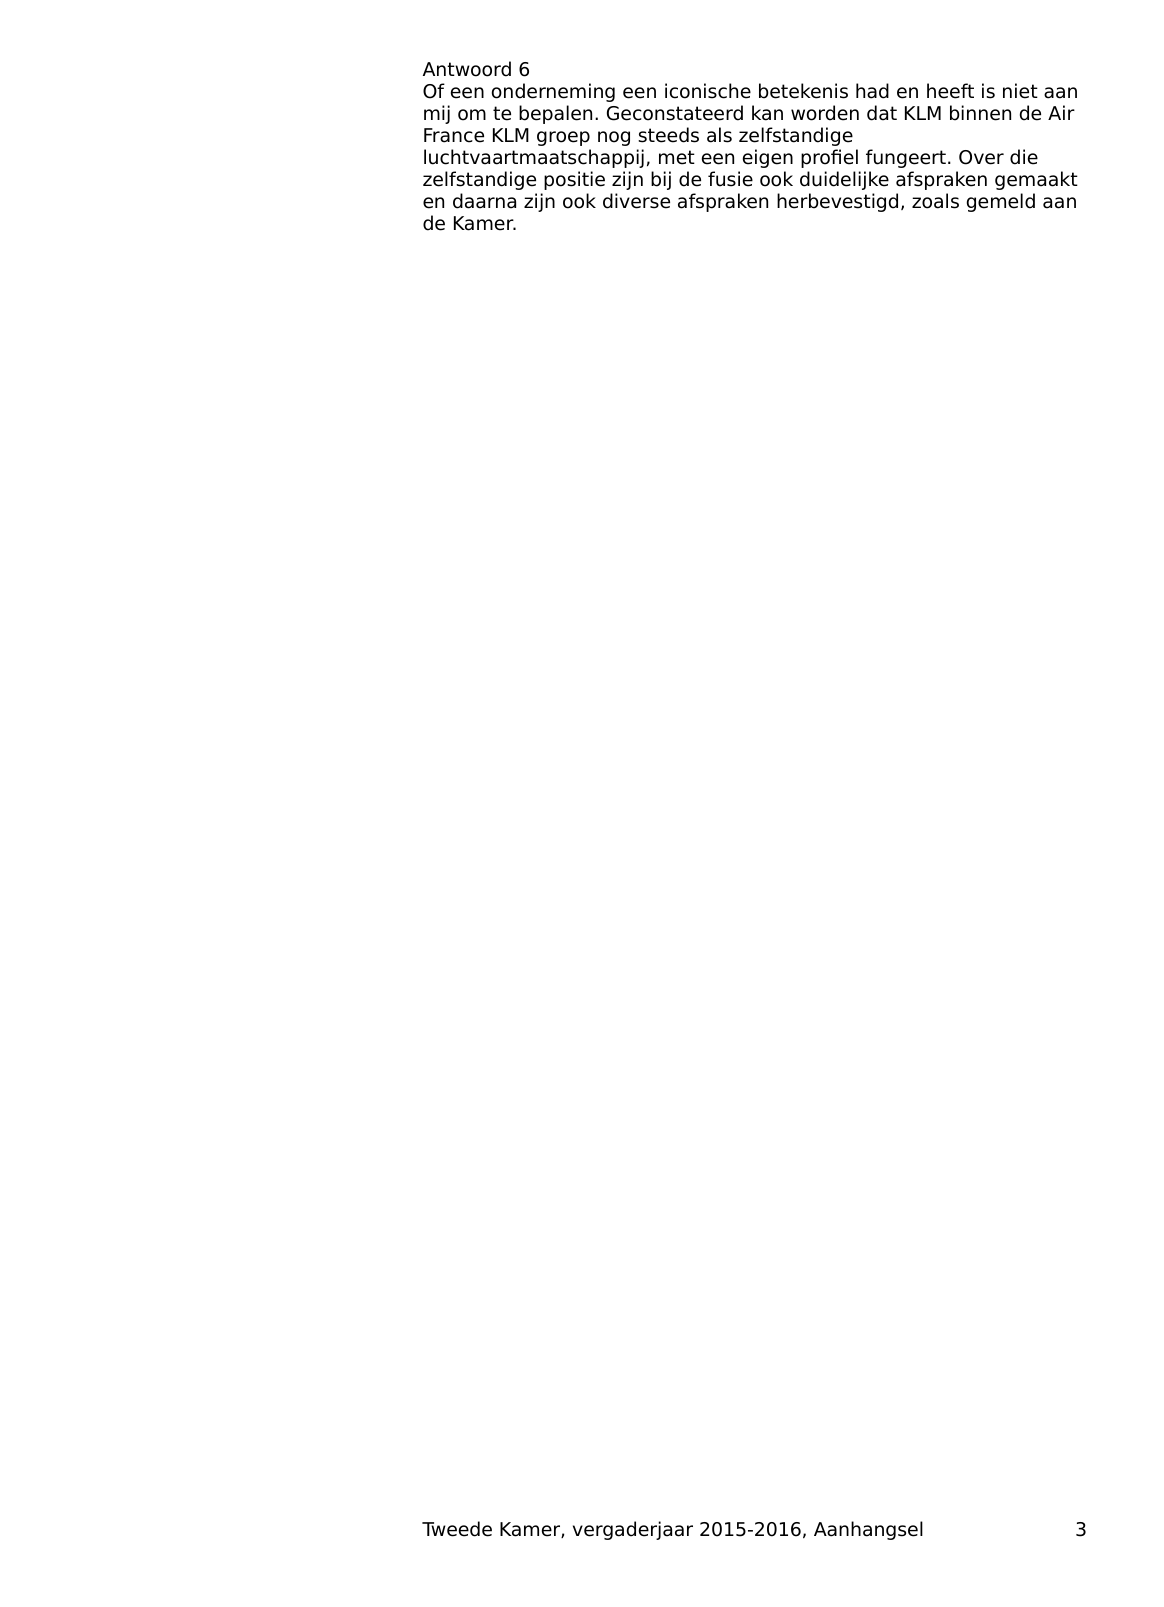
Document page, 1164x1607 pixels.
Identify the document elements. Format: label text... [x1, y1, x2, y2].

text Of een onderneming een iconische betekenis had en heeft is niet aan mij om te bepalen. Geconstateerd kan worden dat KLM binnen de Air France KLM groep nog steeds als zelfstandige luchtvaartmaatschappij, met een eigen profiel fungeert. Over die zelfstandige positie zijn bij de fusie ook duidelijke afspraken gemaakt en daarna zijn ook diverse afspraken herbevestigd, zoals gemeld aan de Kamer. [422, 81, 1087, 235]
text Antwoord 6 [422, 59, 1087, 81]
